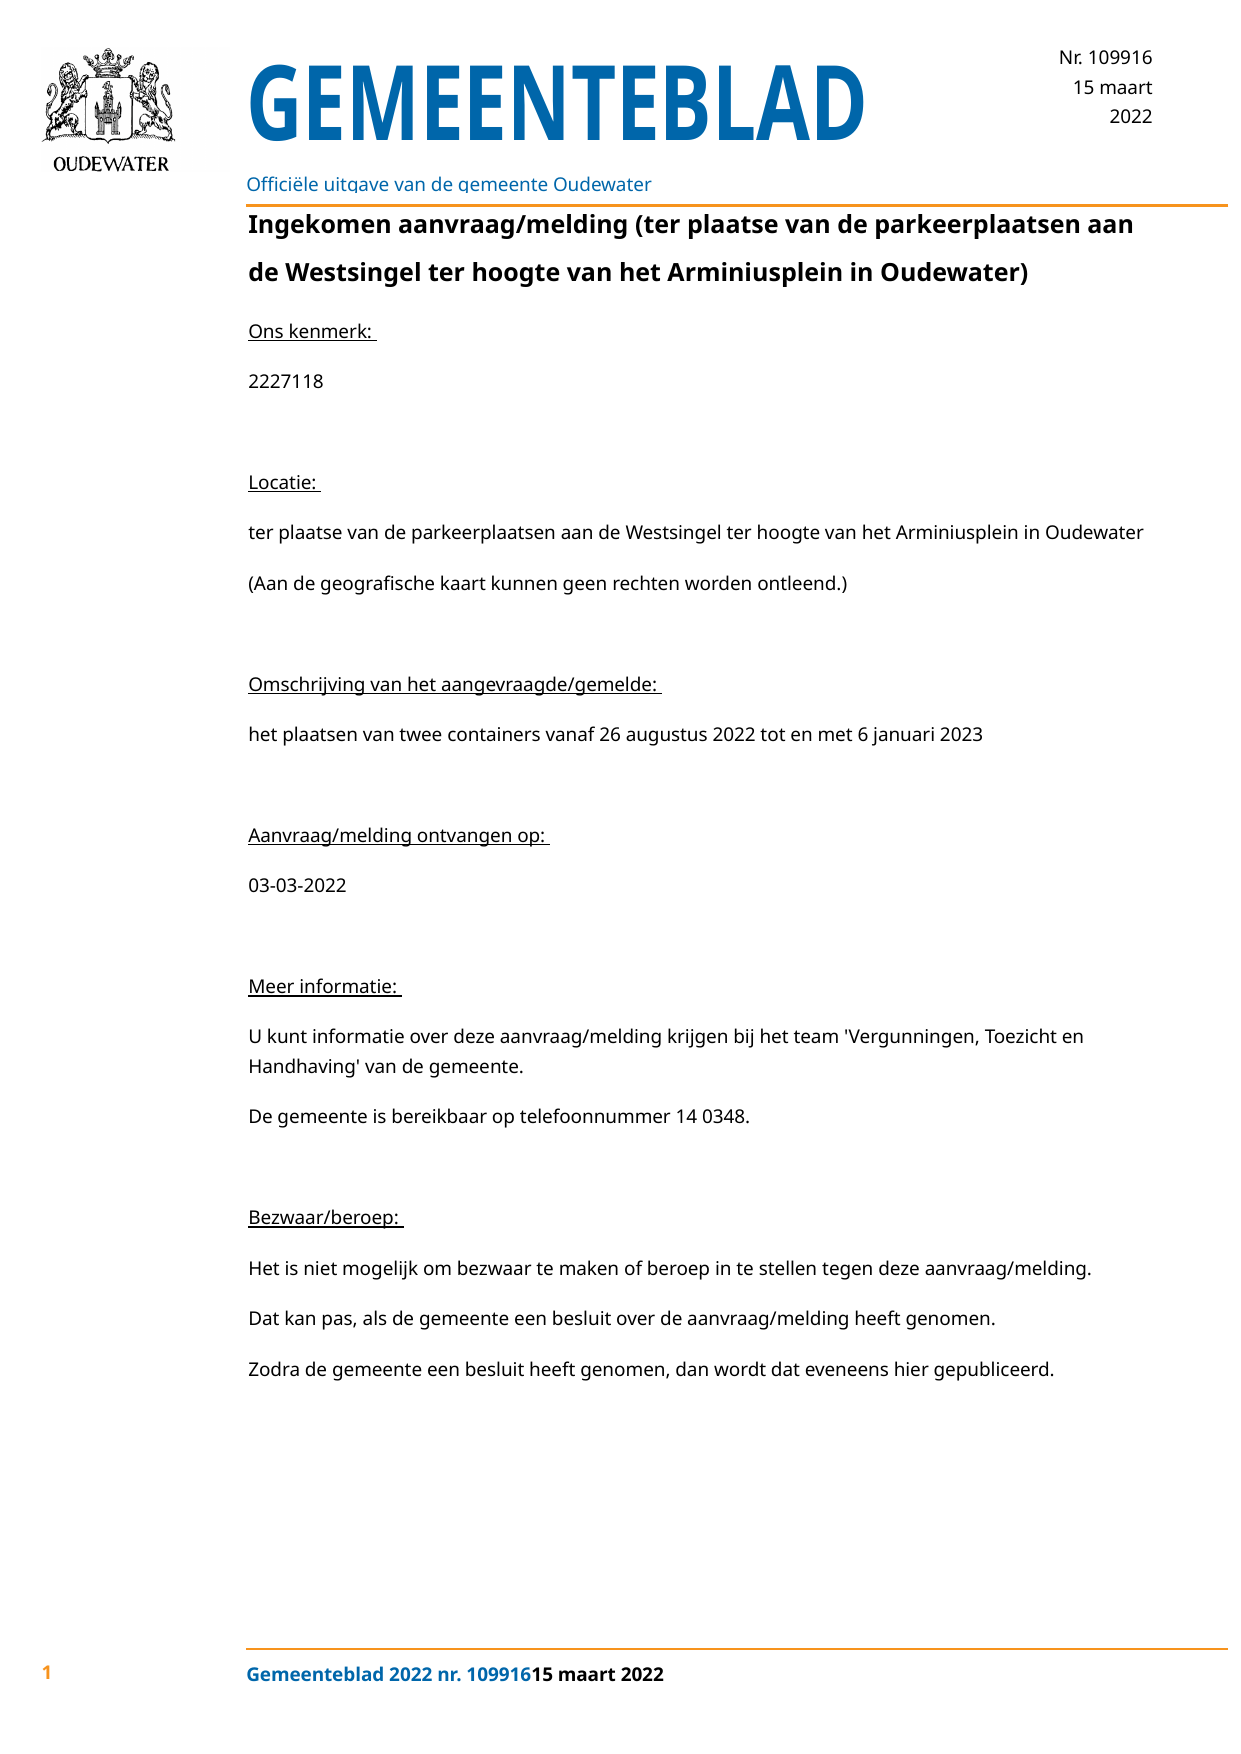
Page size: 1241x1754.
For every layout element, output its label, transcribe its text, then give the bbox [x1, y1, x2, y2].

text 03-03-2022 [248, 872, 1152, 898]
text Bezwaar/beroep: [248, 1204, 1152, 1230]
text 2227118 [248, 368, 1152, 394]
text Dat kan pas, als de gemeente een besluit over de aanvraag/melding heeft genomen. [248, 1305, 1152, 1331]
text Aanvraag/melding ontvangen op: [248, 822, 1152, 848]
text ter plaatse van de parkeerplaatsen aan de Westsingel ter hoogte van het Arminiusplein in Oudewater [248, 519, 1152, 545]
text Omschrijving van het aangevraagde/gemelde: [248, 671, 1152, 697]
text De gemeente is bereikbaar op telefoonnummer 14 0348. [248, 1104, 1152, 1129]
text Zodra de gemeente een besluit heeft genomen, dan wordt dat eveneens hier gepubliceerd. [248, 1356, 1152, 1382]
picture [41, 47, 231, 172]
text U kunt informatie over deze aanvraag/melding krijgen bij het team 'Vergunningen, Toezicht en Handhaving' van de gemeente. [248, 1024, 1152, 1079]
text Ons kenmerk: [248, 318, 1152, 344]
text Ingekomen aanvraag/melding (ter plaatse van de parkeerplaatsen aan de Westsingel ter hoogte van het Arminiusplein in Oudewater) [248, 207, 1152, 288]
text (Aan de geografische kaart kunnen geen rechten worden ontleend.) [248, 570, 1152, 596]
text het plaatsen van twee containers vanaf 26 augustus 2022 tot en met 6 januari 2023 [248, 721, 1152, 747]
text Locatie: [248, 469, 1152, 495]
text Het is niet mogelijk om bezwaar te maken of beroep in te stellen tegen deze aanvraag/melding. [248, 1255, 1152, 1281]
text Meer informatie: [248, 973, 1152, 999]
